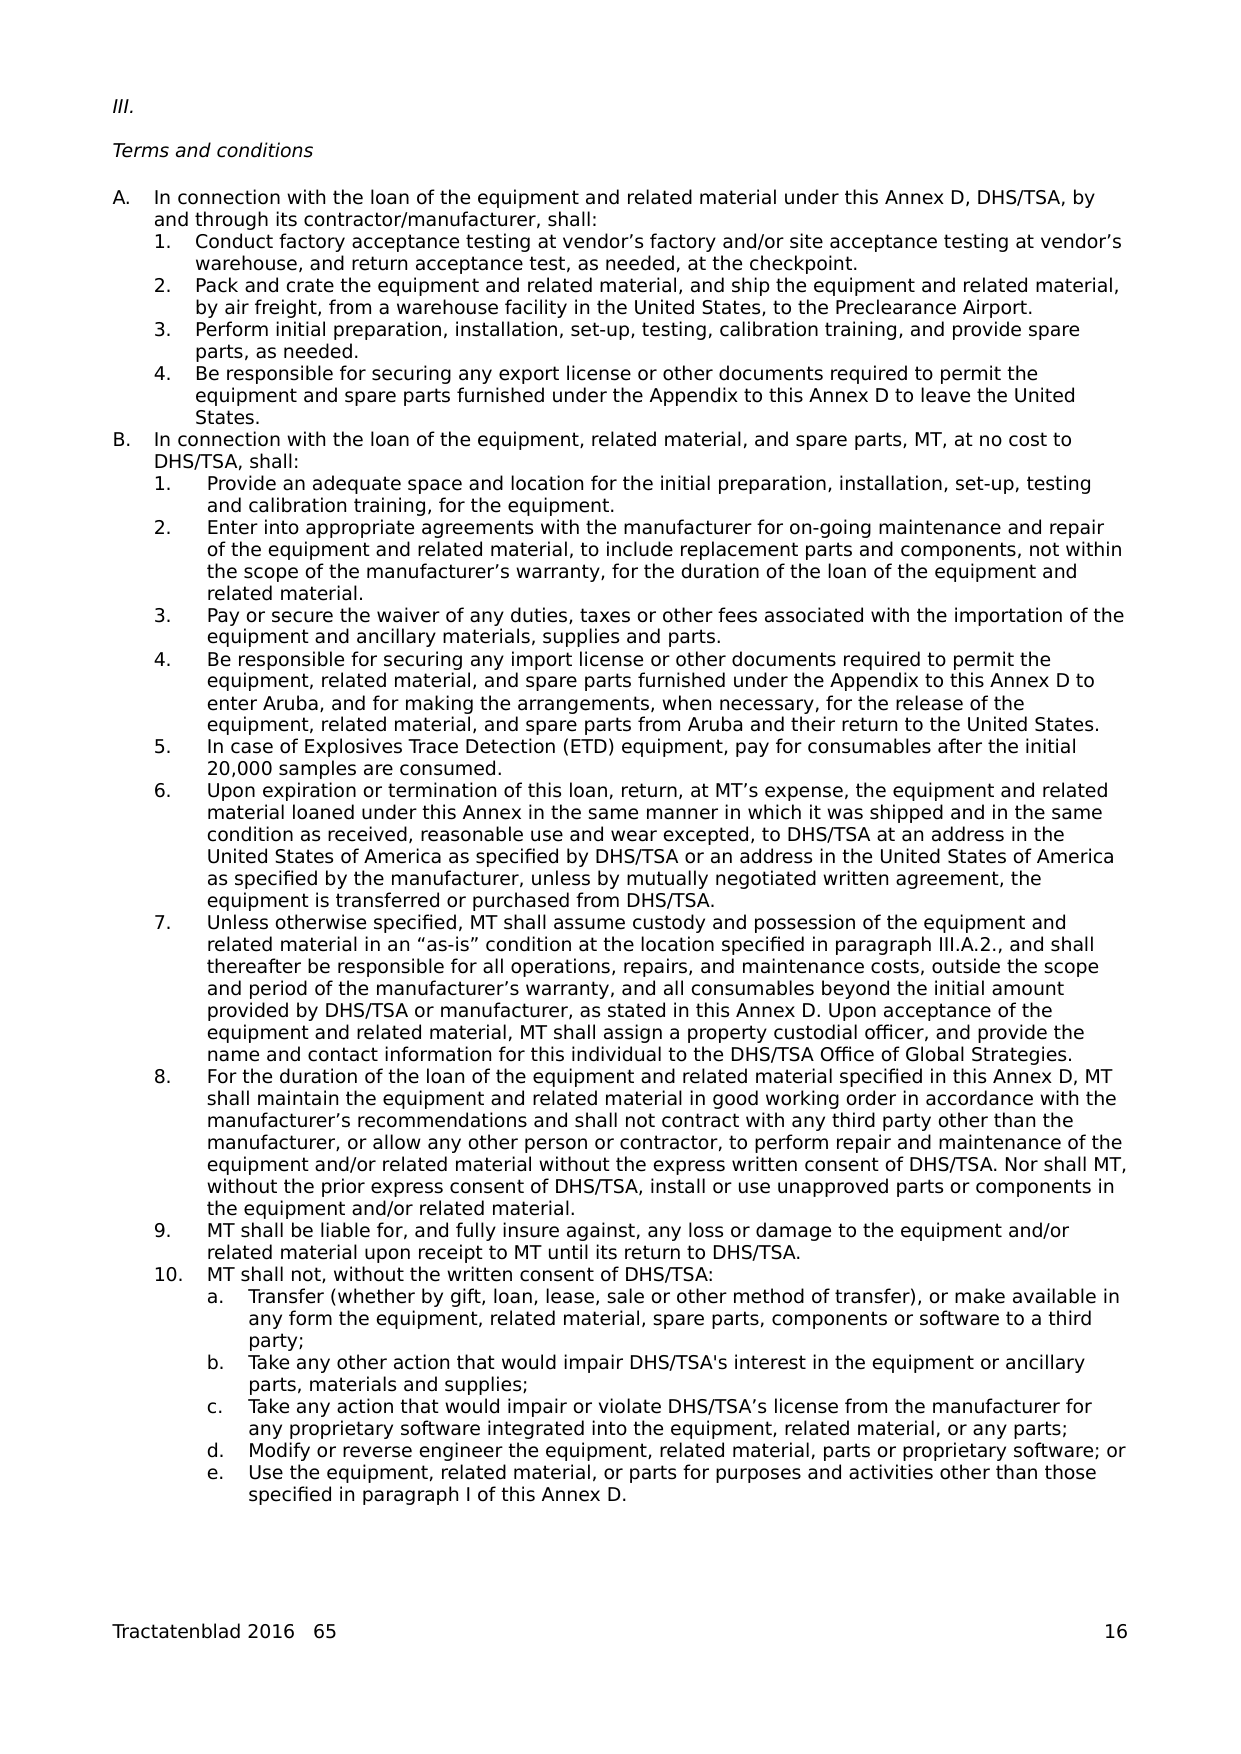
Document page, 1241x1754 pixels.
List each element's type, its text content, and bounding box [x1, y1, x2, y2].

text 1. Provide an adequate space and location for the initial preparation, installation, set-up, testing and calibration training, for the equipment. [153, 473, 1128, 517]
text 3. Perform initial preparation, installation, set-up, testing, calibration training, and provide spare parts, as needed. [153, 319, 1128, 363]
text B. In connection with the loan of the equipment, related material, and spare parts, MT, at no cost to DHS/TSA, shall: [112, 429, 1128, 473]
text c. Take any action that would impair or violate DHS/TSA’s license from the manufacturer for any proprietary software integrated into the equipment, related material, or any parts; [207, 1396, 1128, 1440]
text 4. Be responsible for securing any import license or other documents required to permit the equipment, related material, and spare parts furnished under the Appendix to this Annex D to enter Aruba, and for making the arrangements, when necessary, for the release of the equipment, related material, and spare parts from Aruba and their return to the United States. [153, 648, 1128, 736]
text 6. Upon expiration or termination of this loan, return, at MT’s expense, the equipment and related material loaned under this Annex in the same manner in which it was shipped and in the same condition as received, reasonable use and wear excepted, to DHS/TSA at an address in the United States of America as specified by DHS/TSA or an address in the United States of America as specified by the manufacturer, unless by mutually negotiated written agreement, the equipment is transferred or purchased from DHS/TSA. [153, 780, 1128, 912]
text 7. Unless otherwise specified, MT shall assume custody and possession of the equipment and related material in an “as-is” condition at the location specified in paragraph III.A.2., and shall thereafter be responsible for all operations, repairs, and maintenance costs, outside the scope and period of the manufacturer’s warranty, and all consumables beyond the initial amount provided by DHS/TSA or manufacturer, as stated in this Annex D. Upon acceptance of the equipment and related material, MT shall assign a property custodial officer, and provide the name and contact information for this individual to the DHS/TSA Office of Global Strategies. [153, 912, 1128, 1066]
text 8. For the duration of the loan of the equipment and related material specified in this Annex D, MT shall maintain the equipment and related material in good working order in accordance with the manufacturer’s recommendations and shall not contract with any third party other than the manufacturer, or allow any other person or contractor, to perform repair and maintenance of the equipment and/or related material without the express written consent of DHS/TSA. Nor shall MT, without the prior express consent of DHS/TSA, install or use unapproved parts or components in the equipment and/or related material. [153, 1066, 1128, 1220]
text 1. Conduct factory acceptance testing at vendor’s factory and/or site acceptance testing at vendor’s warehouse, and return acceptance test, as needed, at the checkpoint. [153, 231, 1128, 275]
text 5. In case of Explosives Trace Detection (ETD) equipment, pay for consumables after the initial 20,000 samples are consumed. [153, 736, 1128, 780]
subtitle III. Terms and conditions [112, 96, 1128, 162]
text 3. Pay or secure the waiver of any duties, taxes or other fees associated with the importation of the equipment and ancillary materials, supplies and parts. [153, 604, 1128, 648]
text b. Take any other action that would impair DHS/TSA's interest in the equipment or ancillary parts, materials and supplies; [207, 1352, 1128, 1396]
text 9. MT shall be liable for, and fully insure against, any loss or damage to the equipment and/or related material upon receipt to MT until its return to DHS/TSA. [153, 1220, 1128, 1264]
text e. Use the equipment, related material, or parts for purposes and activities other than those specified in paragraph I of this Annex D. [207, 1462, 1128, 1506]
text A. In connection with the loan of the equipment and related material under this Annex D, DHS/TSA, by and through its contractor/manufacturer, shall: [112, 187, 1128, 231]
text 4. Be responsible for securing any export license or other documents required to permit the equipment and spare parts furnished under the Appendix to this Annex D to leave the United States. [153, 363, 1128, 429]
text 2. Enter into appropriate agreements with the manufacturer for on-going maintenance and repair of the equipment and related material, to include replacement parts and components, not within the scope of the manufacturer’s warranty, for the duration of the loan of the equipment and related material. [153, 517, 1128, 604]
text d. Modify or reverse engineer the equipment, related material, parts or proprietary software; or [207, 1440, 1128, 1462]
text 2. Pack and crate the equipment and related material, and ship the equipment and related material, by air freight, from a warehouse facility in the United States, to the Preclearance Airport. [153, 275, 1128, 319]
text 10. MT shall not, without the written consent of DHS/TSA: [153, 1264, 1128, 1286]
text a. Transfer (whether by gift, loan, lease, sale or other method of transfer), or make available in any form the equipment, related material, spare parts, components or software to a third party; [207, 1286, 1128, 1352]
